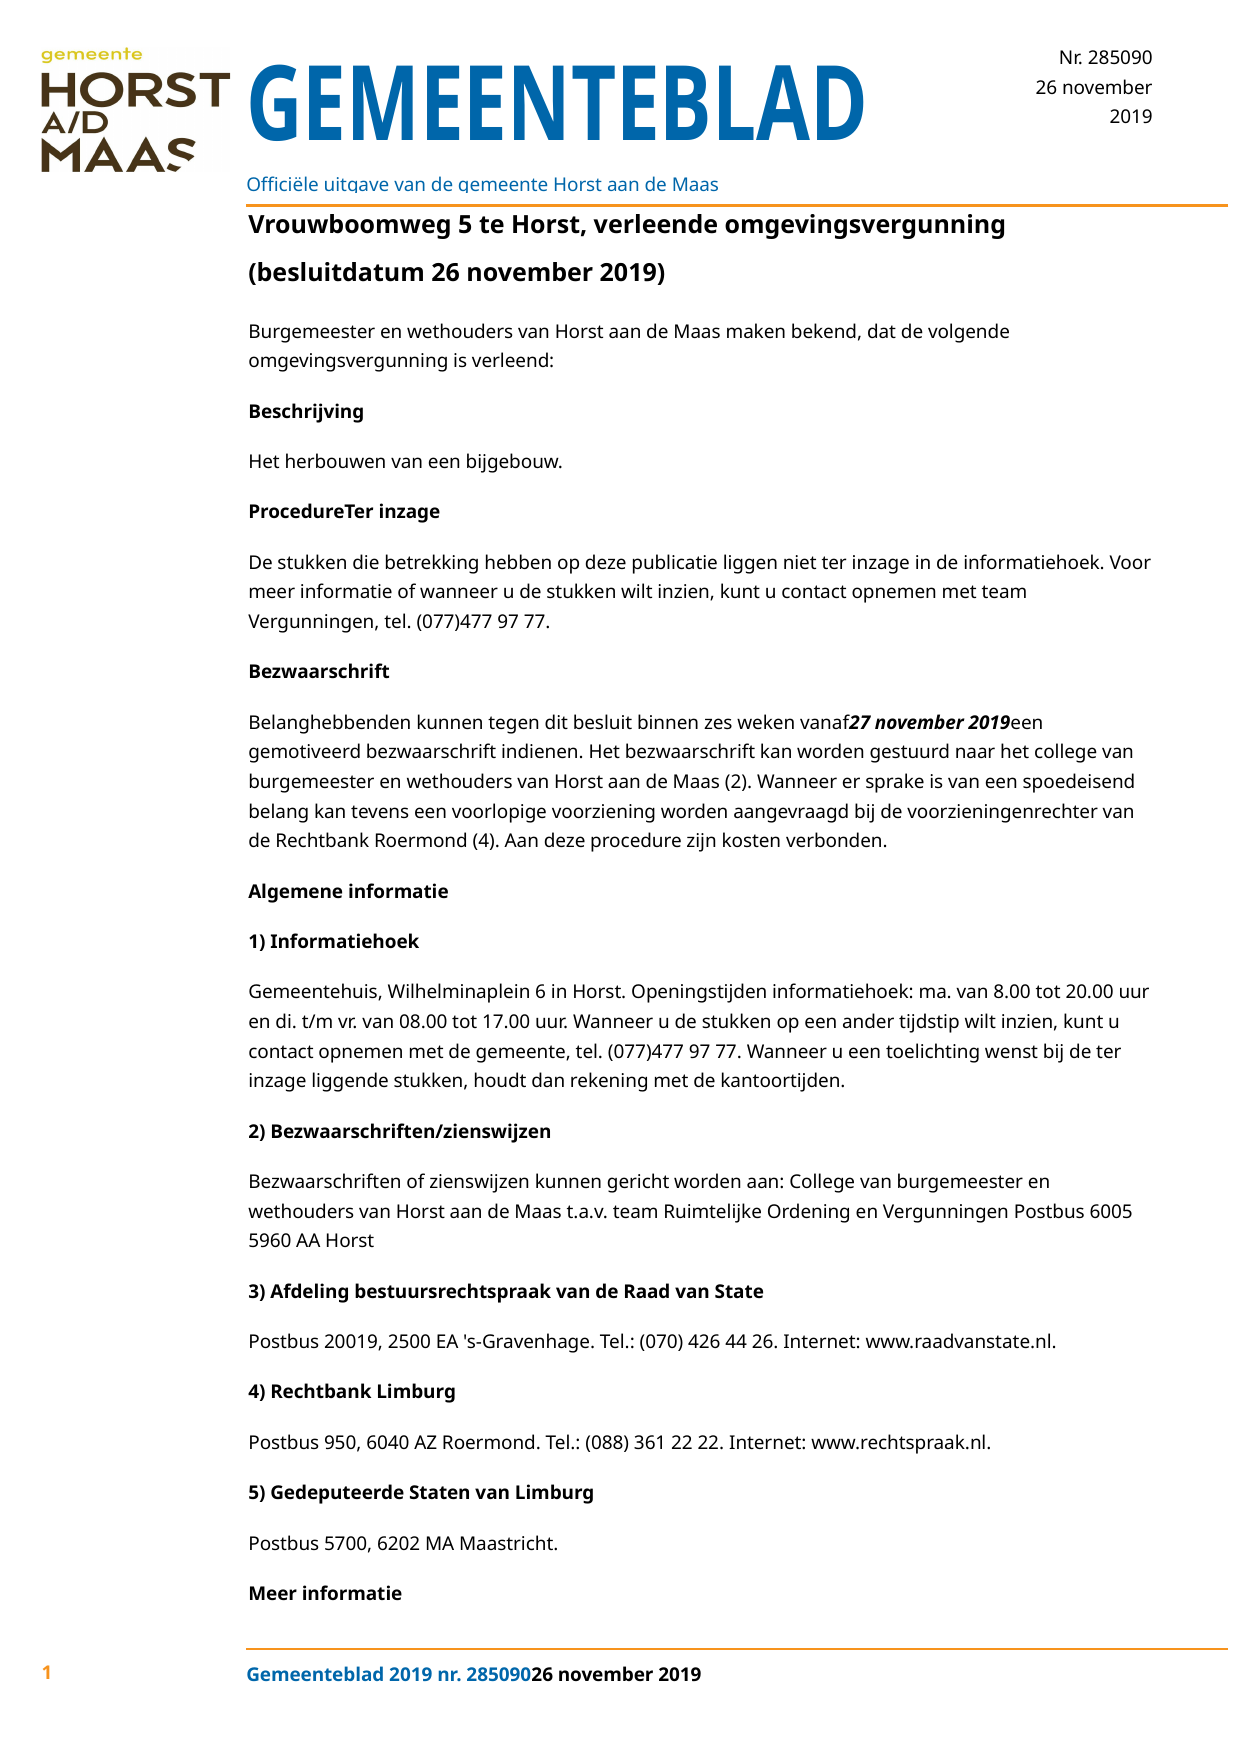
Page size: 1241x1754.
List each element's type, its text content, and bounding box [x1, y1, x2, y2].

text De stukken die betrekking hebben op deze publicatie liggen niet ter inzage in de informatiehoek. Voor meer informatie of wanneer u de stukken wilt inzien, kunt u contact opnemen met team Vergunningen, tel. (077)477 97 77. [248, 549, 1152, 634]
text Belanghebbenden kunnen tegen dit besluit binnen zes weken vanaf27 november 2019een gemotiveerd bezwaarschrift indienen. Het bezwaarschrift kan worden gestuurd naar het college van burgemeester en wethouders van Horst aan de Maas (2). Wanneer er sprake is van een spoedeisend belang kan tevens een voorlopige voorziening worden aangevraagd bij de voorzieningenrechter van de Rechtbank Roermond (4). Aan deze procedure zijn kosten verbonden. [248, 709, 1152, 853]
text Bezwaarschriften of zienswijzen kunnen gericht worden aan: College van burgemeester en wethouders van Horst aan de Maas t.a.v. team Ruimtelijke Ordening en Vergunningen Postbus 6005 5960 AA Horst [248, 1168, 1152, 1253]
text 5) Gedeputeerde Staten van Limburg [248, 1479, 1152, 1505]
text Beschrijving [248, 398, 1152, 424]
text Algemene informatie [248, 878, 1152, 904]
text Vrouwboomweg 5 te Horst, verleende omgevingsvergunning (besluitdatum 26 november 2019) [248, 207, 1152, 288]
text Burgemeester en wethouders van Horst aan de Maas maken bekend, dat de volgende omgevingsvergunning is verleend: [248, 318, 1152, 373]
text Gemeentehuis, Wilhelminaplein 6 in Horst. Openingstijden informatiehoek: ma. van 8.00 tot 20.00 uur en di. t/m vr. van 08.00 tot 17.00 uur. Wanneer u de stukken op een ander tijdstip wilt inzien, kunt u contact opnemen met de gemeente, tel. (077)477 97 77. Wanneer u een toelichting wenst bij de ter inzage liggende stukken, houdt dan rekening met de kantoortijden. [248, 979, 1152, 1093]
picture [41, 47, 231, 172]
text 4) Rechtbank Limburg [248, 1379, 1152, 1404]
text ProcedureTer inzage [248, 499, 1152, 524]
text Het herbouwen van een bijgebouw. [248, 448, 1152, 474]
text Meer informatie [248, 1580, 1152, 1606]
text 1) Informatiehoek [248, 928, 1152, 954]
text Bezwaarschrift [248, 659, 1152, 684]
text Postbus 5700, 6202 MA Maastricht. [248, 1530, 1152, 1556]
text 2) Bezwaarschriften/zienswijzen [248, 1118, 1152, 1144]
text 3) Afdeling bestuursrechtspraak van de Raad van State [248, 1278, 1152, 1304]
text Postbus 950, 6040 AZ Roermond. Tel.: (088) 361 22 22. Internet: www.rechtspraak.nl. [248, 1429, 1152, 1455]
text Postbus 20019, 2500 EA 's-Gravenhage. Tel.: (070) 426 44 26. Internet: www.raadvanstate.nl. [248, 1328, 1152, 1354]
